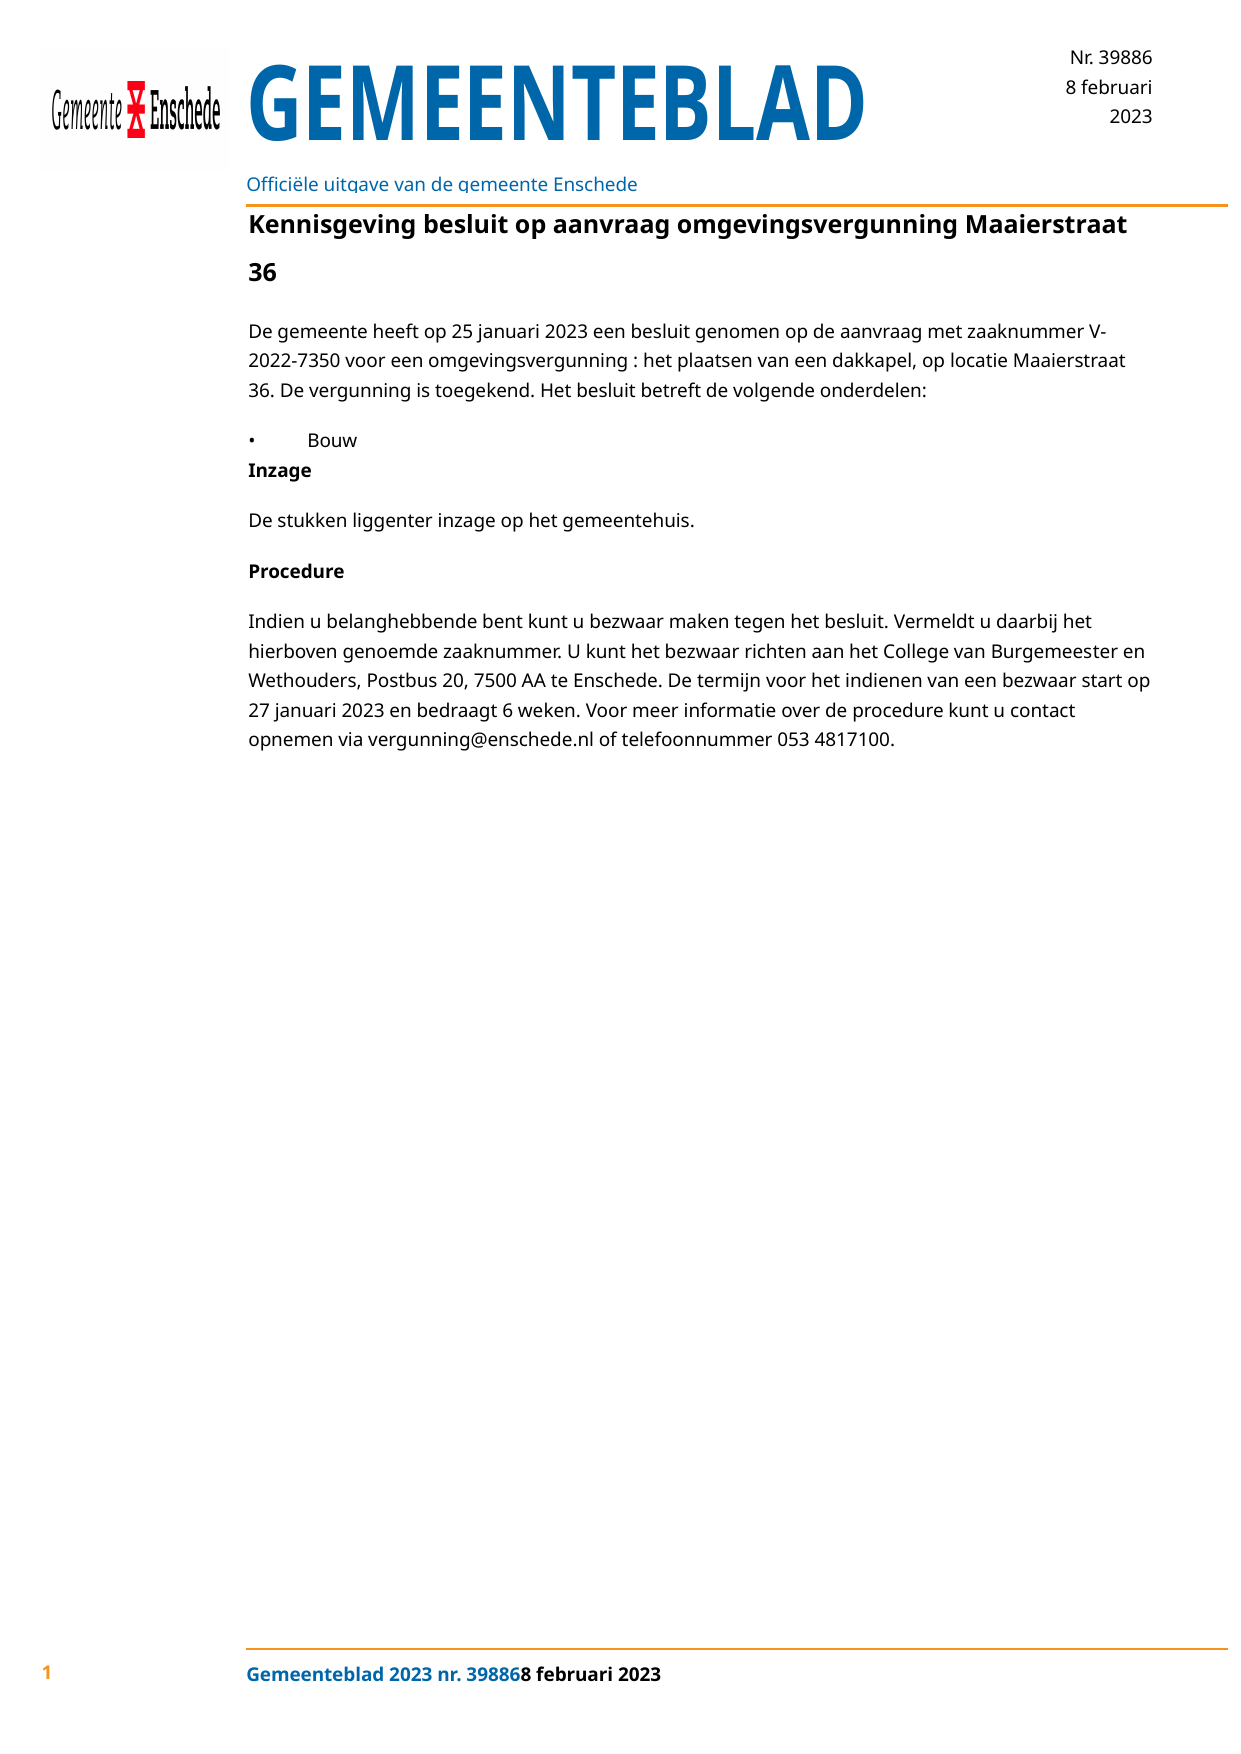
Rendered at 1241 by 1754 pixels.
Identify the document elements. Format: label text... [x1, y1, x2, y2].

text Procedure [248, 558, 1152, 584]
picture [41, 47, 231, 172]
text De stukken liggenter inzage op het gemeentehuis. [248, 507, 1152, 533]
text Inzage [248, 457, 1152, 483]
text Indien u belanghebbende bent kunt u bezwaar maken tegen het besluit. Vermeldt u daarbij het hierboven genoemde zaaknummer. U kunt het bezwaar richten aan het College van Burgemees­ter en Wethouders, Postbus 20, 7500 AA te Enschede. De termijn voor het indienen van een bezwaar start op 27 januari 2023 en bedraagt 6 weken. Voor meer informatie over de procedure kunt u contact opnemen via vergunning@enschede.nl of telefoonnummer 053 4817100. [248, 608, 1152, 752]
text De gemeente heeft op 25 januari 2023 een besluit genomen op de aanvraag met zaaknummer V-2022-7350 voor een omgevingsvergunning : het plaatsen van een dakkapel, op locatie Maaierstraat 36. De vergunning is toegekend. Het besluit betreft de volgende onderdelen: [248, 318, 1152, 403]
list Bouw [248, 427, 1152, 453]
text Kennisgeving besluit op aanvraag omgevingsvergunning Maaierstraat 36 [248, 207, 1152, 288]
